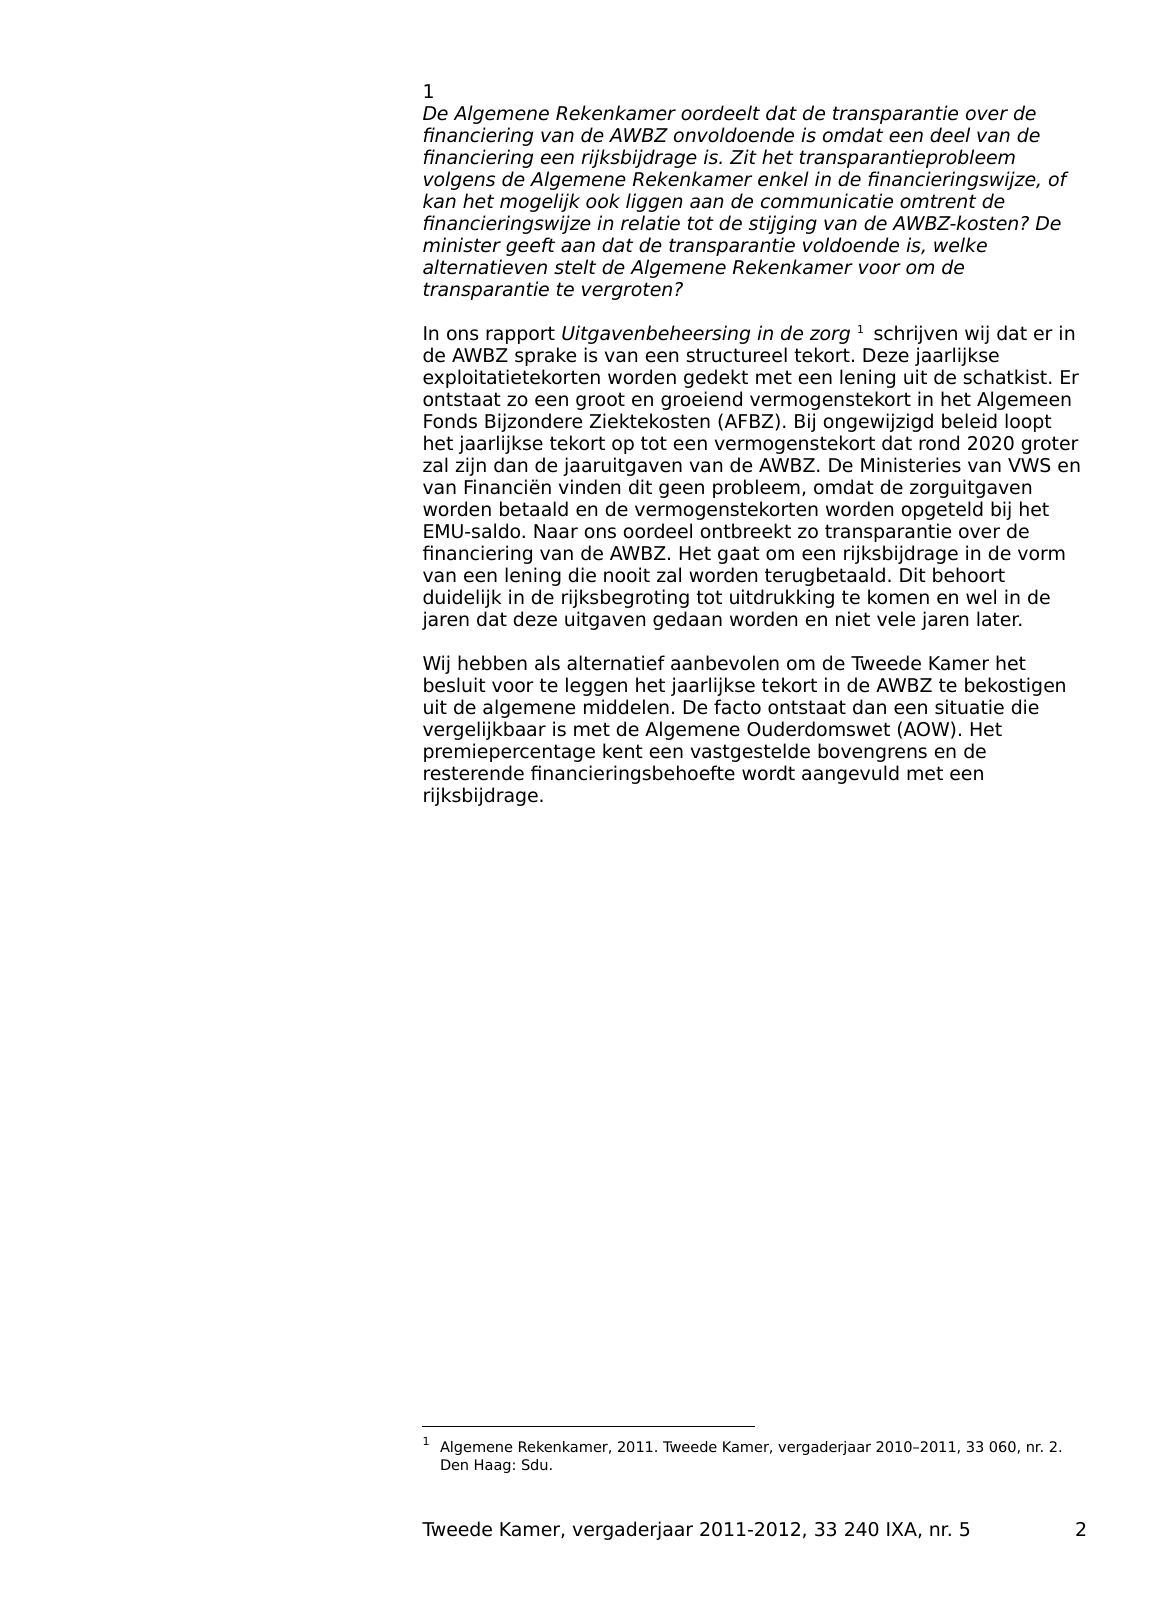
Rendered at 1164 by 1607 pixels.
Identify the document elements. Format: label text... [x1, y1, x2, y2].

text De Algemene Rekenkamer oordeelt dat de transparantie over de financiering van de AWBZ onvoldoende is omdat een deel van de financiering een rijksbijdrage is. Zit het transparantieprobleem volgens de Algemene Rekenkamer enkel in de financieringswijze, of kan het mogelijk ook liggen aan de communicatie omtrent de financieringswijze in relatie tot de stijging van de AWBZ-kosten? De minister geeft aan dat de transparantie voldoende is, welke alternatieven stelt de Algemene Rekenkamer voor om de transparantie te vergroten? [422, 103, 1087, 301]
text Wij hebben als alternatief aanbevolen om de Tweede Kamer het besluit voor te leggen het jaarlijkse tekort in de AWBZ te bekostigen uit de algemene middelen. De facto ontstaat dan een situatie die vergelijkbaar is met de Algemene Ouderdomswet (AOW). Het premiepercentage kent een vastgestelde bovengrens en de resterende financieringsbehoefte wordt aangevuld met een rijksbijdrage. [422, 653, 1087, 807]
text Algemene Rekenkamer, 2011. Tweede Kamer, vergaderjaar 2010–2011, 33 060, nr. 2. Den Haag: Sdu. [422, 1435, 1087, 1474]
text 1 [422, 81, 1087, 103]
text In ons rapport Uitgavenbeheersing in de zorg schrijven wij dat er in de AWBZ sprake is van een structureel tekort. Deze jaarlijkse exploitatietekorten worden gedekt met een lening uit de schatkist. Er ontstaat zo een groot en groeiend vermogenstekort in het Algemeen Fonds Bijzondere Ziektekosten (AFBZ). Bij ongewijzigd beleid loopt het jaarlijkse tekort op tot een vermogenstekort dat rond 2020 groter zal zijn dan de jaaruitgaven van de AWBZ. De Ministeries van VWS en van Financiën vinden dit geen probleem, omdat de zorguitgaven worden betaald en de vermogenstekorten worden opgeteld bij het EMU-saldo. Naar ons oordeel ontbreekt zo transparantie over de financiering van de AWBZ. Het gaat om een rijksbijdrage in de vorm van een lening die nooit zal worden terugbetaald. Dit behoort duidelijk in de rijksbegroting tot uitdrukking te komen en wel in de jaren dat deze uitgaven gedaan worden en niet vele jaren later. [422, 323, 1087, 631]
